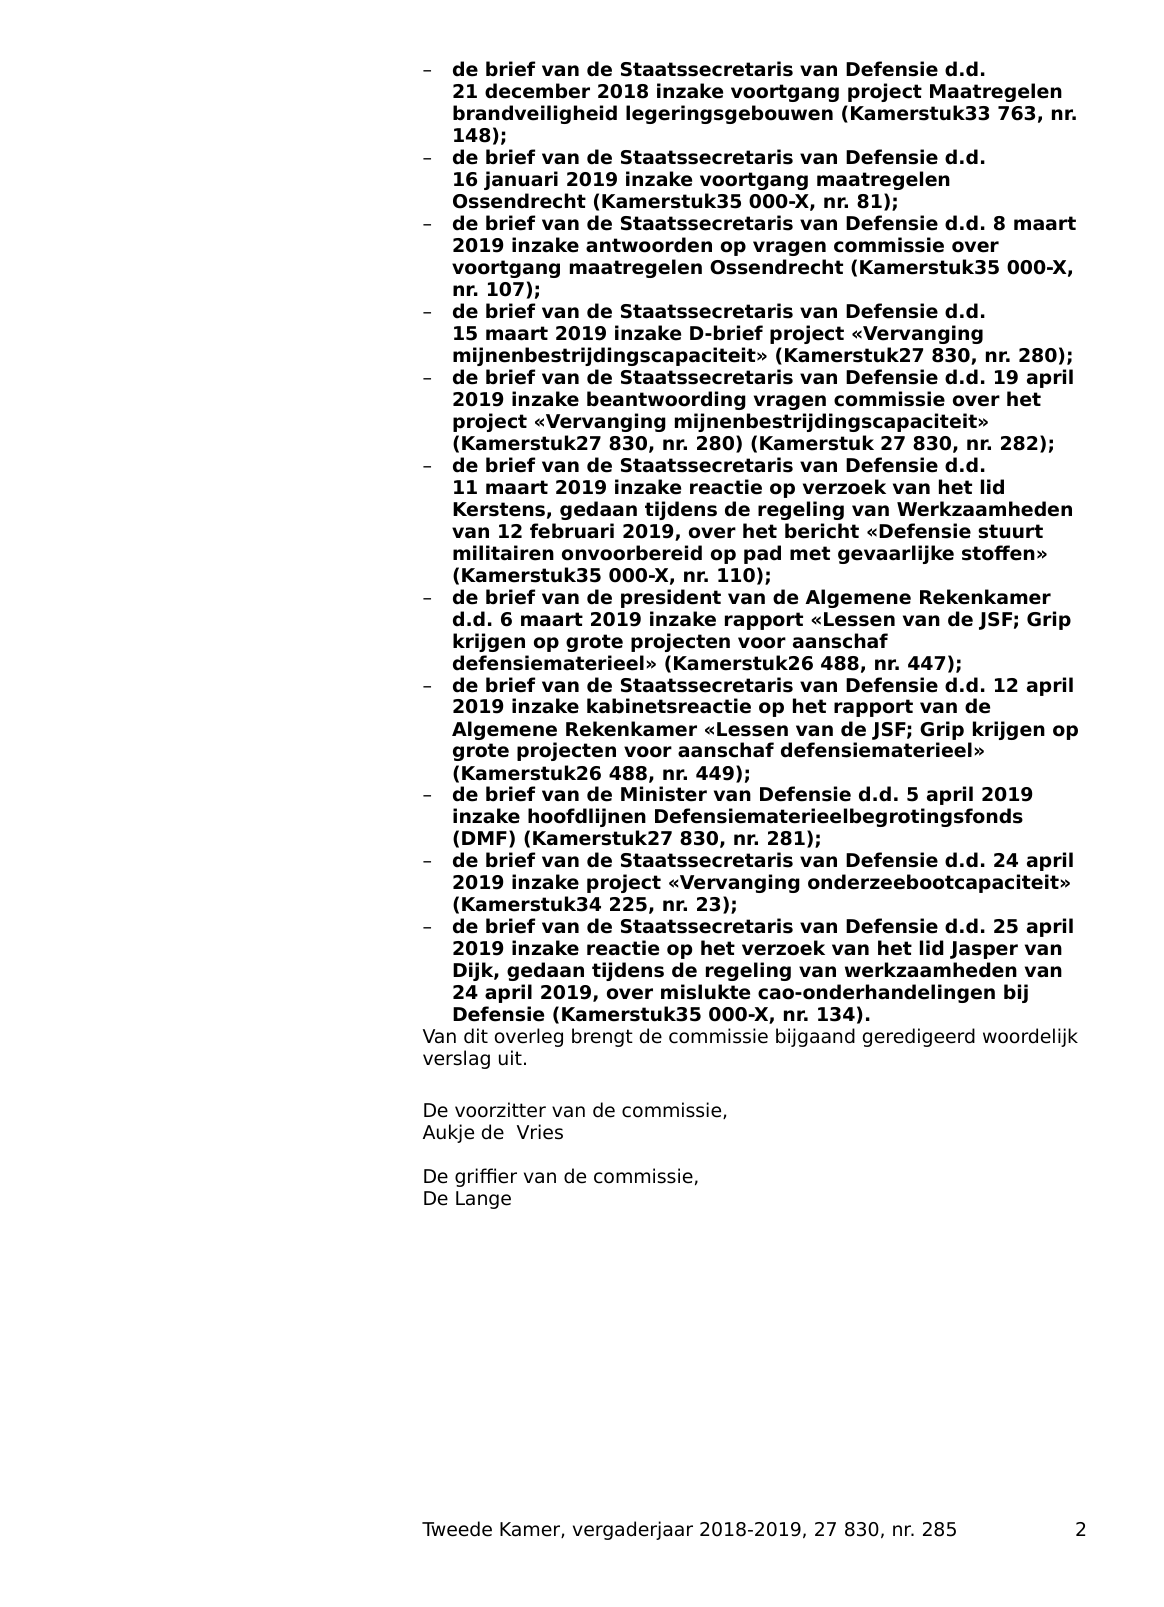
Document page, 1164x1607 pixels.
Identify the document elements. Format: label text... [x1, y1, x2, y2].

text – de brief van de Minister van Defensie d.d. 5 april 2019 inzake hoofdlijnen Defensiematerieelbegrotingsfonds (DMF) (Kamerstuk27 830, nr. 281); [422, 784, 1087, 850]
text – de brief van de Staatssecretaris van Defensie d.d. 15 maart 2019 inzake D-brief project «Vervanging mijnenbestrijdingscapaciteit» (Kamerstuk27 830, nr. 280); [422, 301, 1087, 367]
text – de brief van de Staatssecretaris van Defensie d.d. 11 maart 2019 inzake reactie op verzoek van het lid Kerstens, gedaan tijdens de regeling van Werkzaamheden van 12 februari 2019, over het bericht «Defensie stuurt militairen onvoorbereid op pad met gevaarlijke stoffen» (Kamerstuk35 000-X, nr. 110); [422, 455, 1087, 587]
text – de brief van de Staatssecretaris van Defensie d.d. 25 april 2019 inzake reactie op het verzoek van het lid Jasper van Dijk, gedaan tijdens de regeling van werkzaamheden van 24 april 2019, over mislukte cao-onderhandelingen bij Defensie (Kamerstuk35 000-X, nr. 134). [422, 916, 1087, 1026]
text De voorzitter van de commissie, Aukje de Vries [422, 1100, 1087, 1144]
text – de brief van de Staatssecretaris van Defensie d.d. 8 maart 2019 inzake antwoorden op vragen commissie over voortgang maatregelen Ossendrecht (Kamerstuk35 000-X, nr. 107); [422, 213, 1087, 301]
text De griffier van de commissie, De Lange [422, 1166, 1087, 1210]
text – de brief van de Staatssecretaris van Defensie d.d. 21 december 2018 inzake voortgang project Maatregelen brandveiligheid legeringsgebouwen (Kamerstuk33 763, nr. 148); [422, 59, 1087, 147]
text – de brief van de Staatssecretaris van Defensie d.d. 24 april 2019 inzake project «Vervanging onderzeebootcapaciteit» (Kamerstuk34 225, nr. 23); [422, 850, 1087, 916]
text – de brief van de president van de Algemene Rekenkamer d.d. 6 maart 2019 inzake rapport «Lessen van de JSF; Grip krijgen op grote projecten voor aanschaf defensiematerieel» (Kamerstuk26 488, nr. 447); [422, 587, 1087, 674]
text – de brief van de Staatssecretaris van Defensie d.d. 16 januari 2019 inzake voortgang maatregelen Ossendrecht (Kamerstuk35 000-X, nr. 81); [422, 147, 1087, 213]
text Van dit overleg brengt de commissie bijgaand geredigeerd woordelijk verslag uit. [422, 1026, 1087, 1070]
text – de brief van de Staatssecretaris van Defensie d.d. 12 april 2019 inzake kabinetsreactie op het rapport van de Algemene Rekenkamer «Lessen van de JSF; Grip krijgen op grote projecten voor aanschaf defensiematerieel» (Kamerstuk26 488, nr. 449); [422, 674, 1087, 784]
text – de brief van de Staatssecretaris van Defensie d.d. 19 april 2019 inzake beantwoording vragen commissie over het project «Vervanging mijnenbestrijdingscapaciteit» (Kamerstuk27 830, nr. 280) (Kamerstuk 27 830, nr. 282); [422, 367, 1087, 455]
